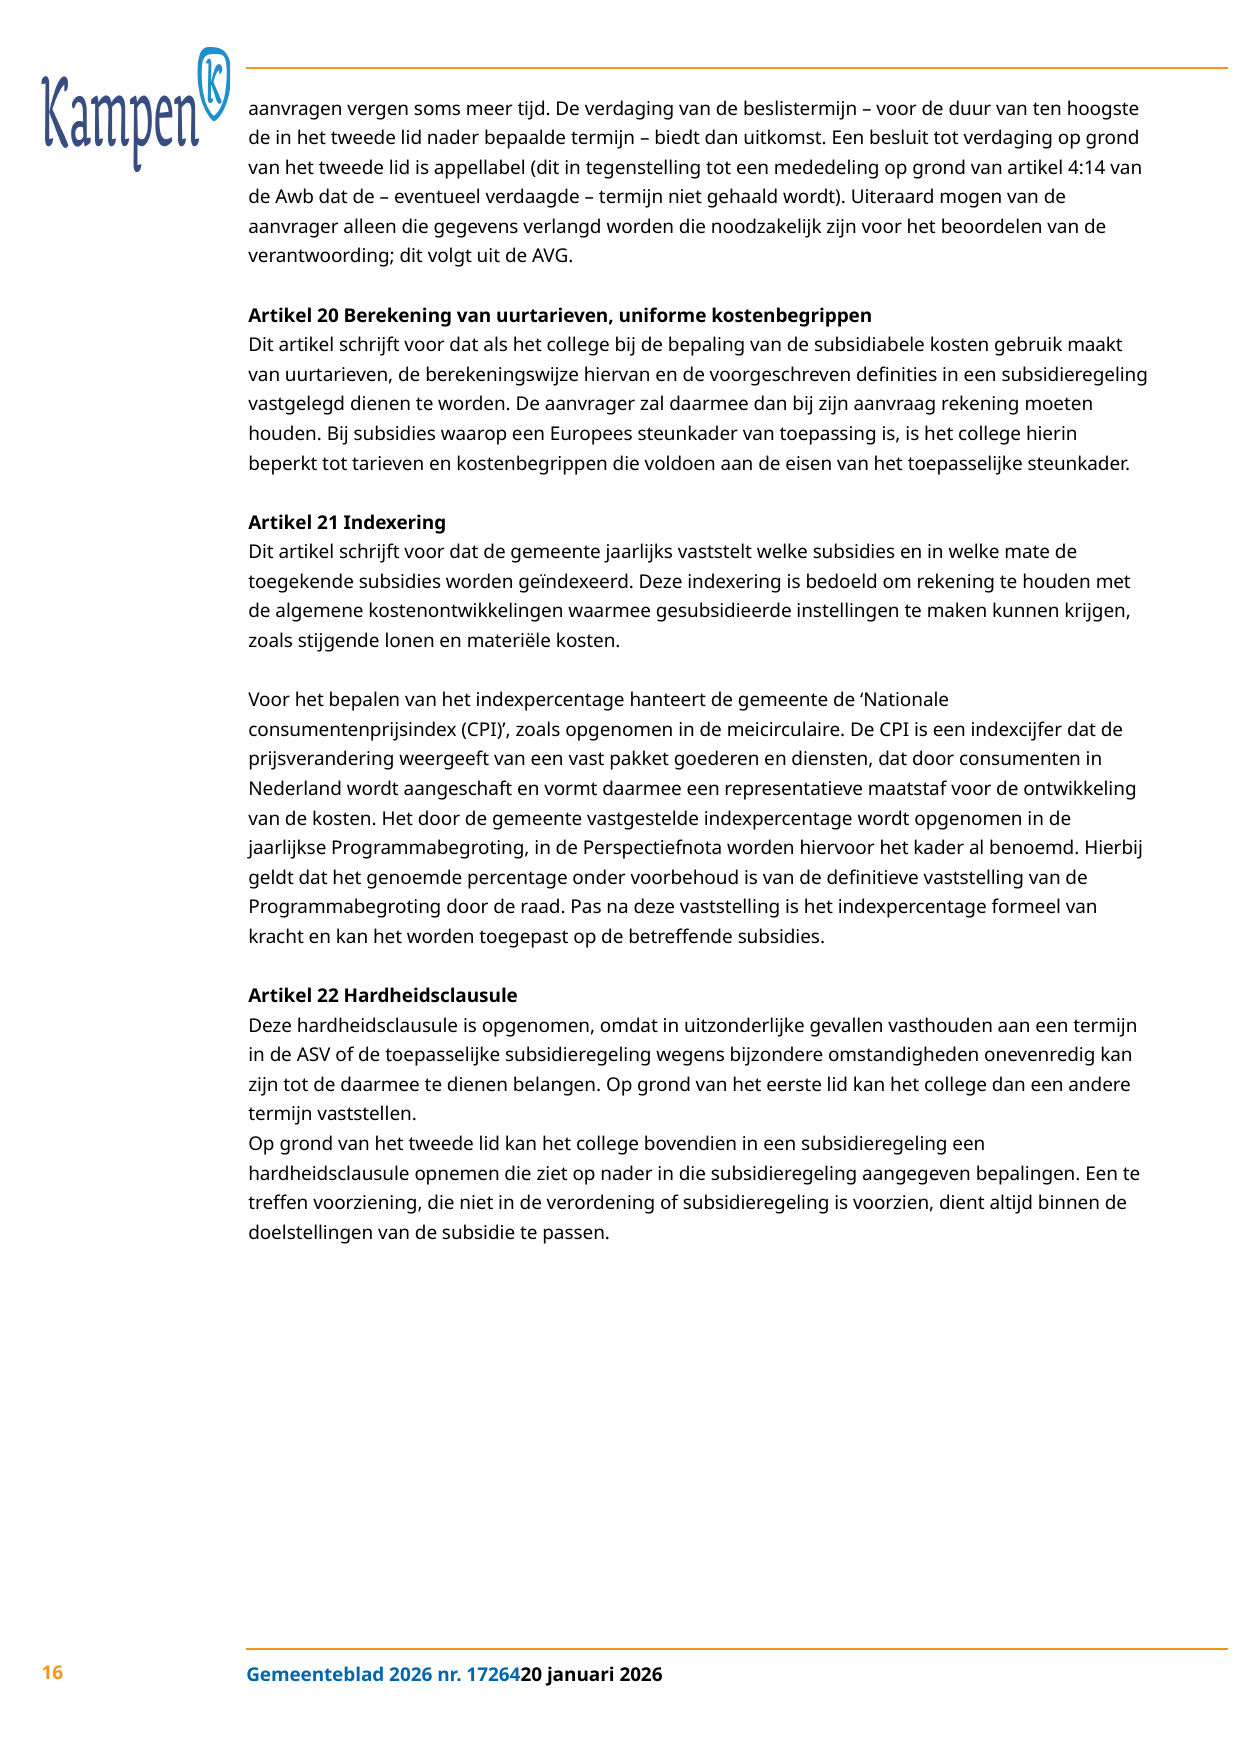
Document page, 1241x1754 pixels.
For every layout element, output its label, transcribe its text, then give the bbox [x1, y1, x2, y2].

text aanvragen vergen soms meer tijd. De verdaging van de beslistermijn – voor de duur van ten hoogste de in het tweede lid nader bepaalde termijn – biedt dan uitkomst. Een besluit tot verdaging op grond van het tweede lid is appellabel (dit in tegenstelling tot een mededeling op grond van artikel 4:14 van de Awb dat de – eventueel verdaagde – termijn niet gehaald wordt). Uiteraard mogen van de aanvrager alleen die gegevens verlangd worden die noodzakelijk zijn voor het beoordelen van de verantwoording; dit volgt uit de AVG. [248, 95, 1152, 268]
text Deze hardheidsclausule is opgenomen, omdat in uitzonderlijke gevallen vasthouden aan een termijn in de ASV of de toepasselijke subsidieregeling wegens bijzondere omstandigheden onevenredig kan zijn tot de daarmee te dienen belangen. Op grond van het eerste lid kan het college dan een andere termijn vaststellen. [248, 1012, 1152, 1126]
text Artikel 21 Indexering [248, 509, 1152, 535]
text Dit artikel schrijft voor dat de gemeente jaarlijks vaststelt welke subsidies en in welke mate de toegekende subsidies worden geïndexeerd. Deze indexering is bedoeld om rekening te houden met de algemene kostenontwikkelingen waarmee gesubsidieerde instellingen te maken kunnen krijgen, zoals stijgende lonen en materiële kosten. [248, 538, 1152, 653]
text Artikel 20 Berekening van uurtarieven, uniforme kostenbegrippen [248, 302, 1152, 328]
text Artikel 22 Hardheidsclausule [248, 982, 1152, 1008]
text Op grond van het tweede lid kan het college bovendien in een subsidieregeling een hardheidsclausule opnemen die ziet op nader in die subsidieregeling aangegeven bepalingen. Een te treffen voorziening, die niet in de verordening of subsidieregeling is voorzien, dient altijd binnen de doelstellingen van de subsidie te passen. [248, 1130, 1152, 1245]
text Voor het bepalen van het indexpercentage hanteert de gemeente de ‘Nationale consumentenprijsindex (CPI)’, zoals opgenomen in de meicirculaire. De CPI is een indexcijfer dat de prijsverandering weergeeft van een vast pakket goederen en diensten, dat door consumenten in Nederland wordt aangeschaft en vormt daarmee een representatieve maatstaf voor de ontwikkeling van de kosten. Het door de gemeente vastgestelde indexpercentage wordt opgenomen in de jaarlijkse Programmabegroting, in de Perspectiefnota worden hiervoor het kader al benoemd. Hierbij geldt dat het genoemde percentage onder voorbehoud is van de definitieve vaststelling van de Programmabegroting door de raad. Pas na deze vaststelling is het indexpercentage formeel van kracht en kan het worden toegepast op de betreffende subsidies. [248, 686, 1152, 949]
picture [41, 47, 231, 172]
text Dit artikel schrijft voor dat als het college bij de bepaling van de subsidiabele kosten gebruik maakt van uurtarieven, de berekeningswijze hiervan en de voorgeschreven definities in een subsidieregeling vastgelegd dienen te worden. De aanvrager zal daarmee dan bij zijn aanvraag rekening moeten houden. Bij subsidies waarop een Europees steunkader van toepassing is, is het college hierin beperkt tot tarieven en kostenbegrippen die voldoen aan de eisen van het toepasselijke steunkader. [248, 331, 1152, 476]
